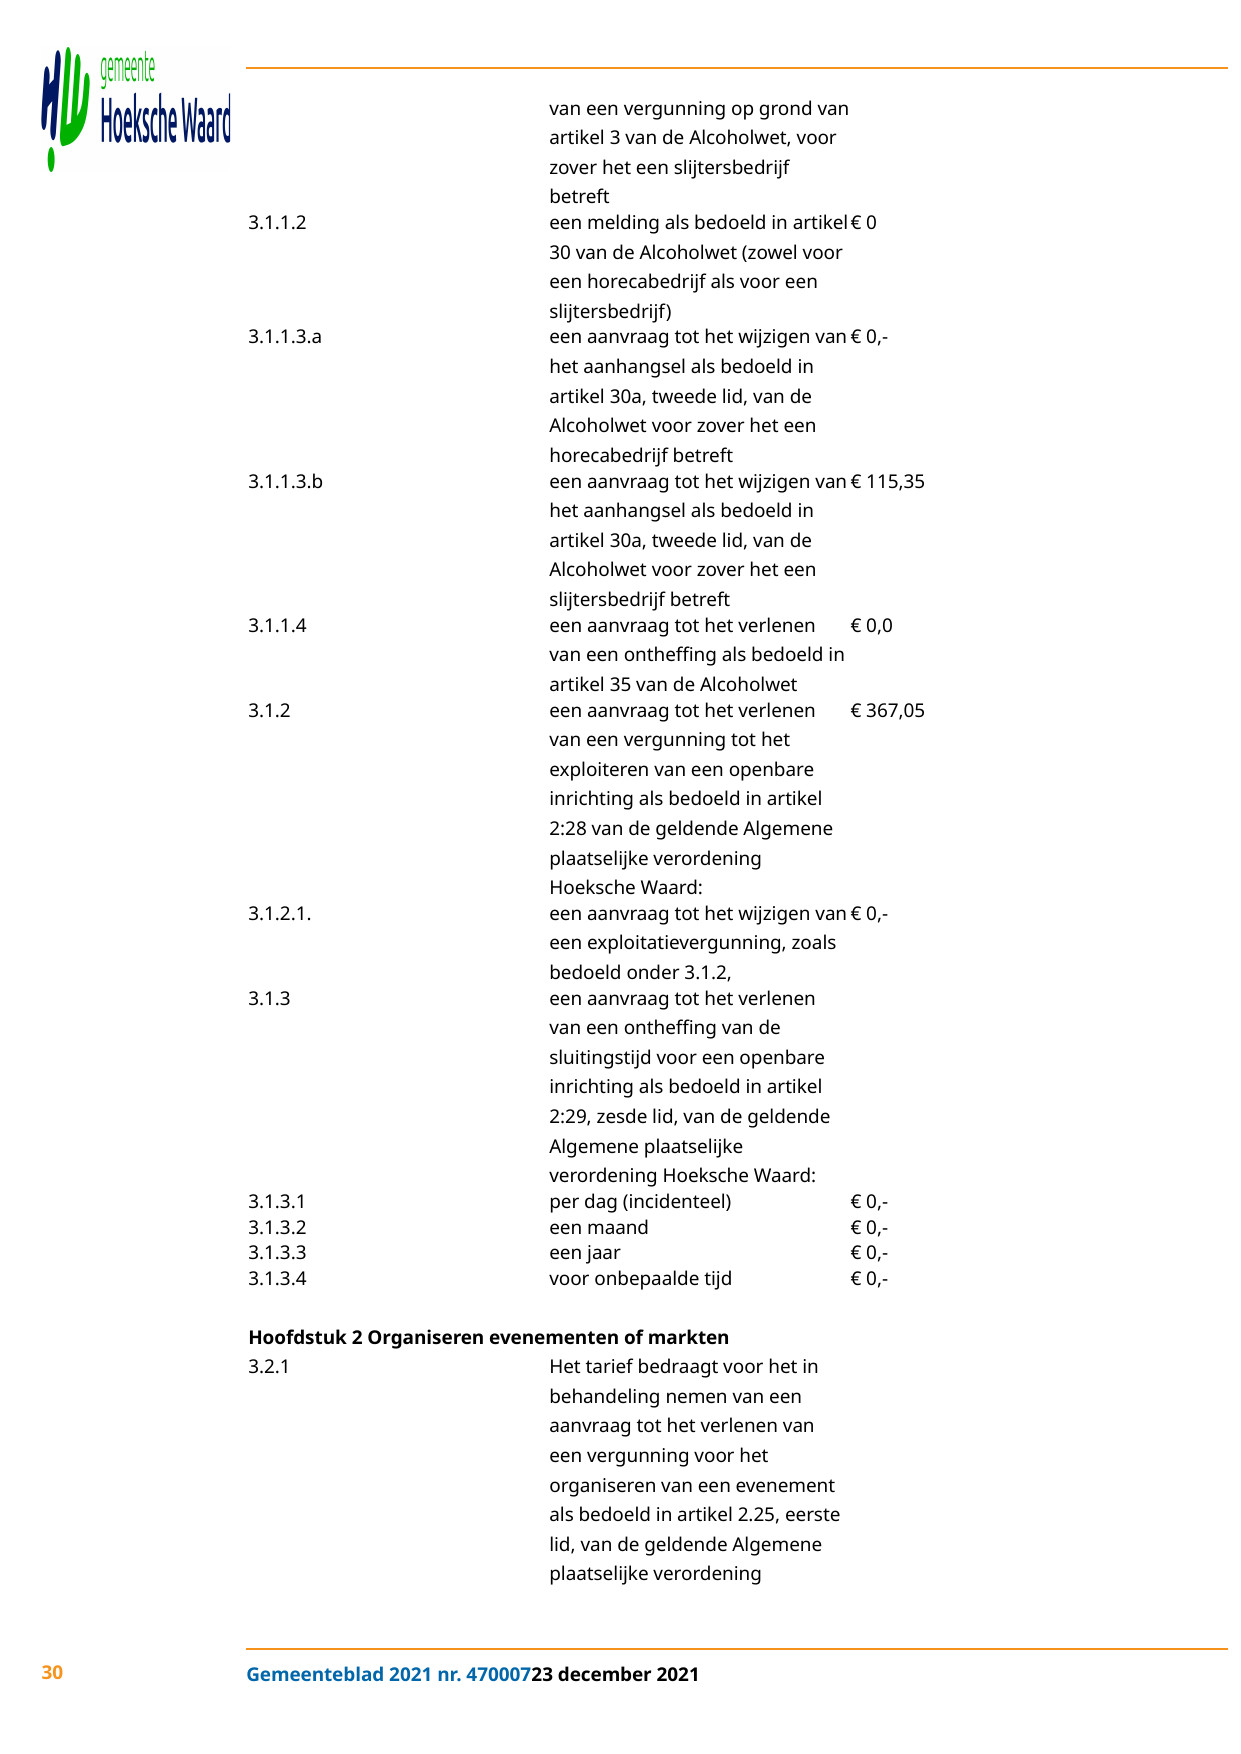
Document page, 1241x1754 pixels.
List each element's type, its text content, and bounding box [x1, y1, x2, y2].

table_cell een aanvraag tot het verlenen van een vergunning tot het exploiteren van een openbare inrichting als bedoeld in artikel 2:28 van de geldende Algemene plaatselijke verordening Hoeksche Waard: [549, 697, 850, 900]
table_cell 3.1.3 [248, 985, 549, 1188]
table_cell 3.1.1.3.a [248, 324, 549, 468]
table_cell 3.1.2.1. [248, 900, 549, 985]
table_cell 3.1.2 [248, 697, 549, 900]
table_cell een jaar [549, 1240, 850, 1265]
picture [41, 47, 231, 172]
table_cell € 0,- [850, 1214, 1152, 1239]
table_cell een aanvraag tot het wijzigen van een exploitatievergunning, zoals bedoeld onder 3.1.2, [549, 900, 850, 985]
table_cell [248, 95, 549, 209]
table_cell € 0,- [850, 1240, 1152, 1265]
table_cell € 0 [850, 209, 1152, 324]
table_cell 3.1.3.4 [248, 1265, 549, 1291]
table_cell 3.1.3.2 [248, 1214, 549, 1239]
table_cell 3.1.1.4 [248, 612, 549, 697]
table_cell 3.1.3.1 [248, 1188, 549, 1214]
table_cell een aanvraag tot het wijzigen van het aanhangsel als bedoeld in artikel 30a, tweede lid, van de Alcoholwet voor zover het een slijtersbedrijf betreft [549, 468, 850, 612]
table_cell € 367,05 [850, 697, 1152, 900]
table_header 3.2.1 [248, 1354, 549, 1586]
table_cell 3.1.3.3 [248, 1240, 549, 1265]
table_cell een aanvraag tot het wijzigen van het aanhangsel als bedoeld in artikel 30a, tweede lid, van de Alcoholwet voor zover het een horecabedrijf betreft [549, 324, 850, 468]
table_cell € 0,- [850, 1188, 1152, 1214]
table_cell € 0,- [850, 900, 1152, 985]
table_cell [850, 985, 1152, 1188]
table_cell 3.1.1.2 [248, 209, 549, 324]
table_cell 3.1.1.3.b [248, 468, 549, 612]
table_cell per dag (incidenteel) [549, 1188, 850, 1214]
table_cell een aanvraag tot het verlenen van een ontheffing als bedoeld in artikel 35 van de Alcoholwet [549, 612, 850, 697]
table_cell een aanvraag tot het verlenen van een ontheffing van de sluitingstijd voor een openbare inrichting als bedoeld in artikel 2:29, zesde lid, van de geldende Algemene plaatselijke verordening Hoeksche Waard: [549, 985, 850, 1188]
table_cell € 115,35 [850, 468, 1152, 612]
table_cell [850, 95, 1152, 209]
table_cell € 0,- [850, 324, 1152, 468]
table_cell voor onbepaalde tijd [549, 1265, 850, 1291]
table_cell een maand [549, 1214, 850, 1239]
table_cell van een vergunning op grond van artikel 3 van de Alcoholwet, voor zover het een slijtersbedrijf betreft [549, 95, 850, 209]
table_cell € 0,- [850, 1265, 1152, 1291]
table_cell een melding als bedoeld in artikel 30 van de Alcoholwet (zowel voor een horecabedrijf als voor een slijtersbedrijf) [549, 209, 850, 324]
table_header [850, 1354, 1152, 1586]
text Hoofdstuk 2 Organiseren evenementen of markten [248, 1324, 1152, 1349]
table_header Het tarief bedraagt voor het in behandeling nemen van een aanvraag tot het verlenen van een vergunning voor het organiseren van een evenement als bedoeld in artikel 2.25, eerste lid, van de geldende Algemene plaatselijke verordening [549, 1354, 850, 1586]
table_cell € 0,0 [850, 612, 1152, 697]
